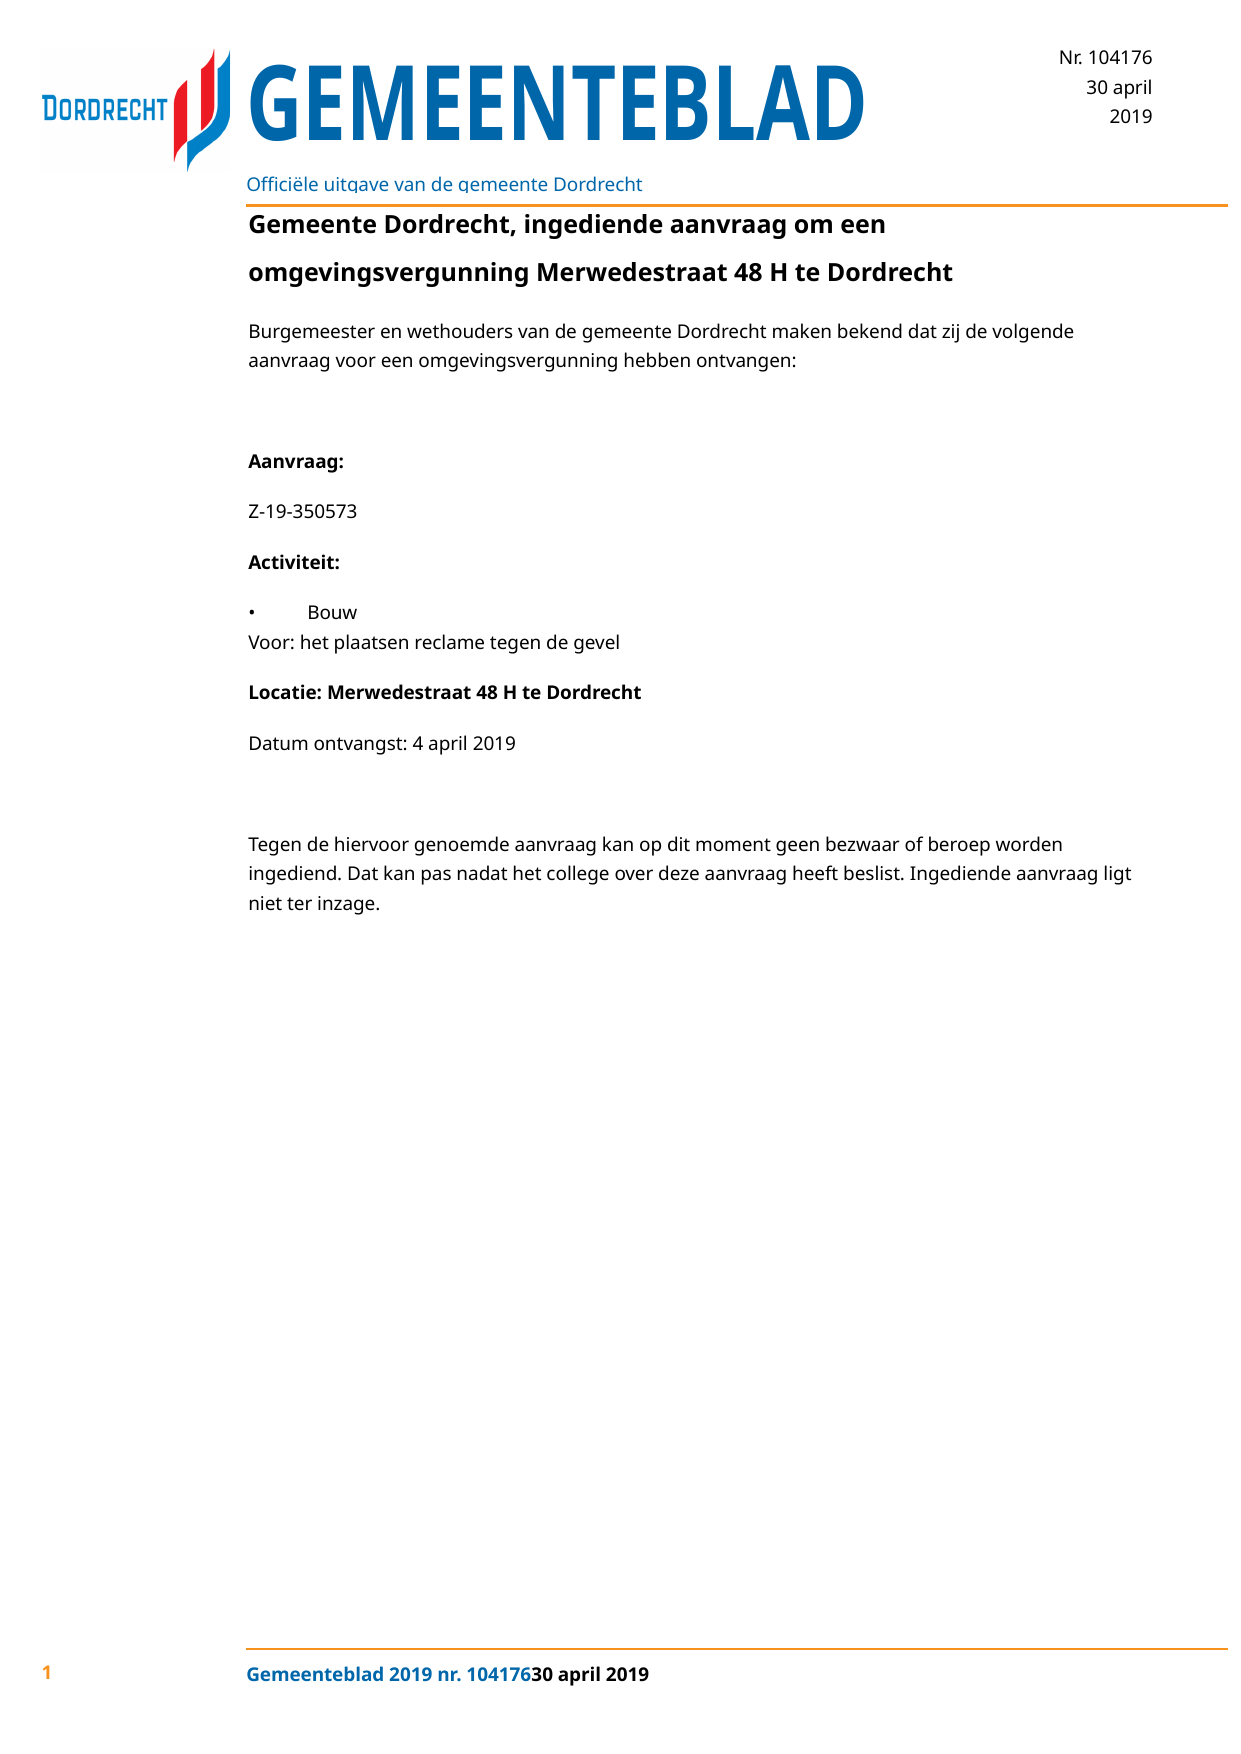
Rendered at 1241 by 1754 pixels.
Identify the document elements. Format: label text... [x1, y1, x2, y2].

picture [41, 47, 231, 172]
text Locatie: Merwedestraat 48 H te Dordrecht [248, 679, 1152, 705]
text Gemeente Dordrecht, ingediende aanvraag om een omgevingsvergunning Merwedestraat 48 H te Dordrecht [248, 207, 1152, 288]
text Z-19-350573 [248, 499, 1152, 524]
text Burgemeester en wethouders van de gemeente Dordrecht maken bekend dat zij de volgende aanvraag voor een omgevingsvergunning hebben ontvangen: [248, 318, 1152, 373]
list Bouw [248, 599, 1152, 625]
text Aanvraag: [248, 448, 1152, 474]
text Voor: het plaatsen reclame tegen de gevel [248, 629, 1152, 655]
text Activiteit: [248, 549, 1152, 575]
text Datum ontvangst: 4 april 2019 [248, 730, 1152, 756]
text Tegen de hiervoor genoemde aanvraag kan op dit moment geen bezwaar of beroep worden ingediend. Dat kan pas nadat het college over deze aanvraag heeft beslist. Ingediende aanvraag ligt niet ter inzage. [248, 831, 1152, 916]
